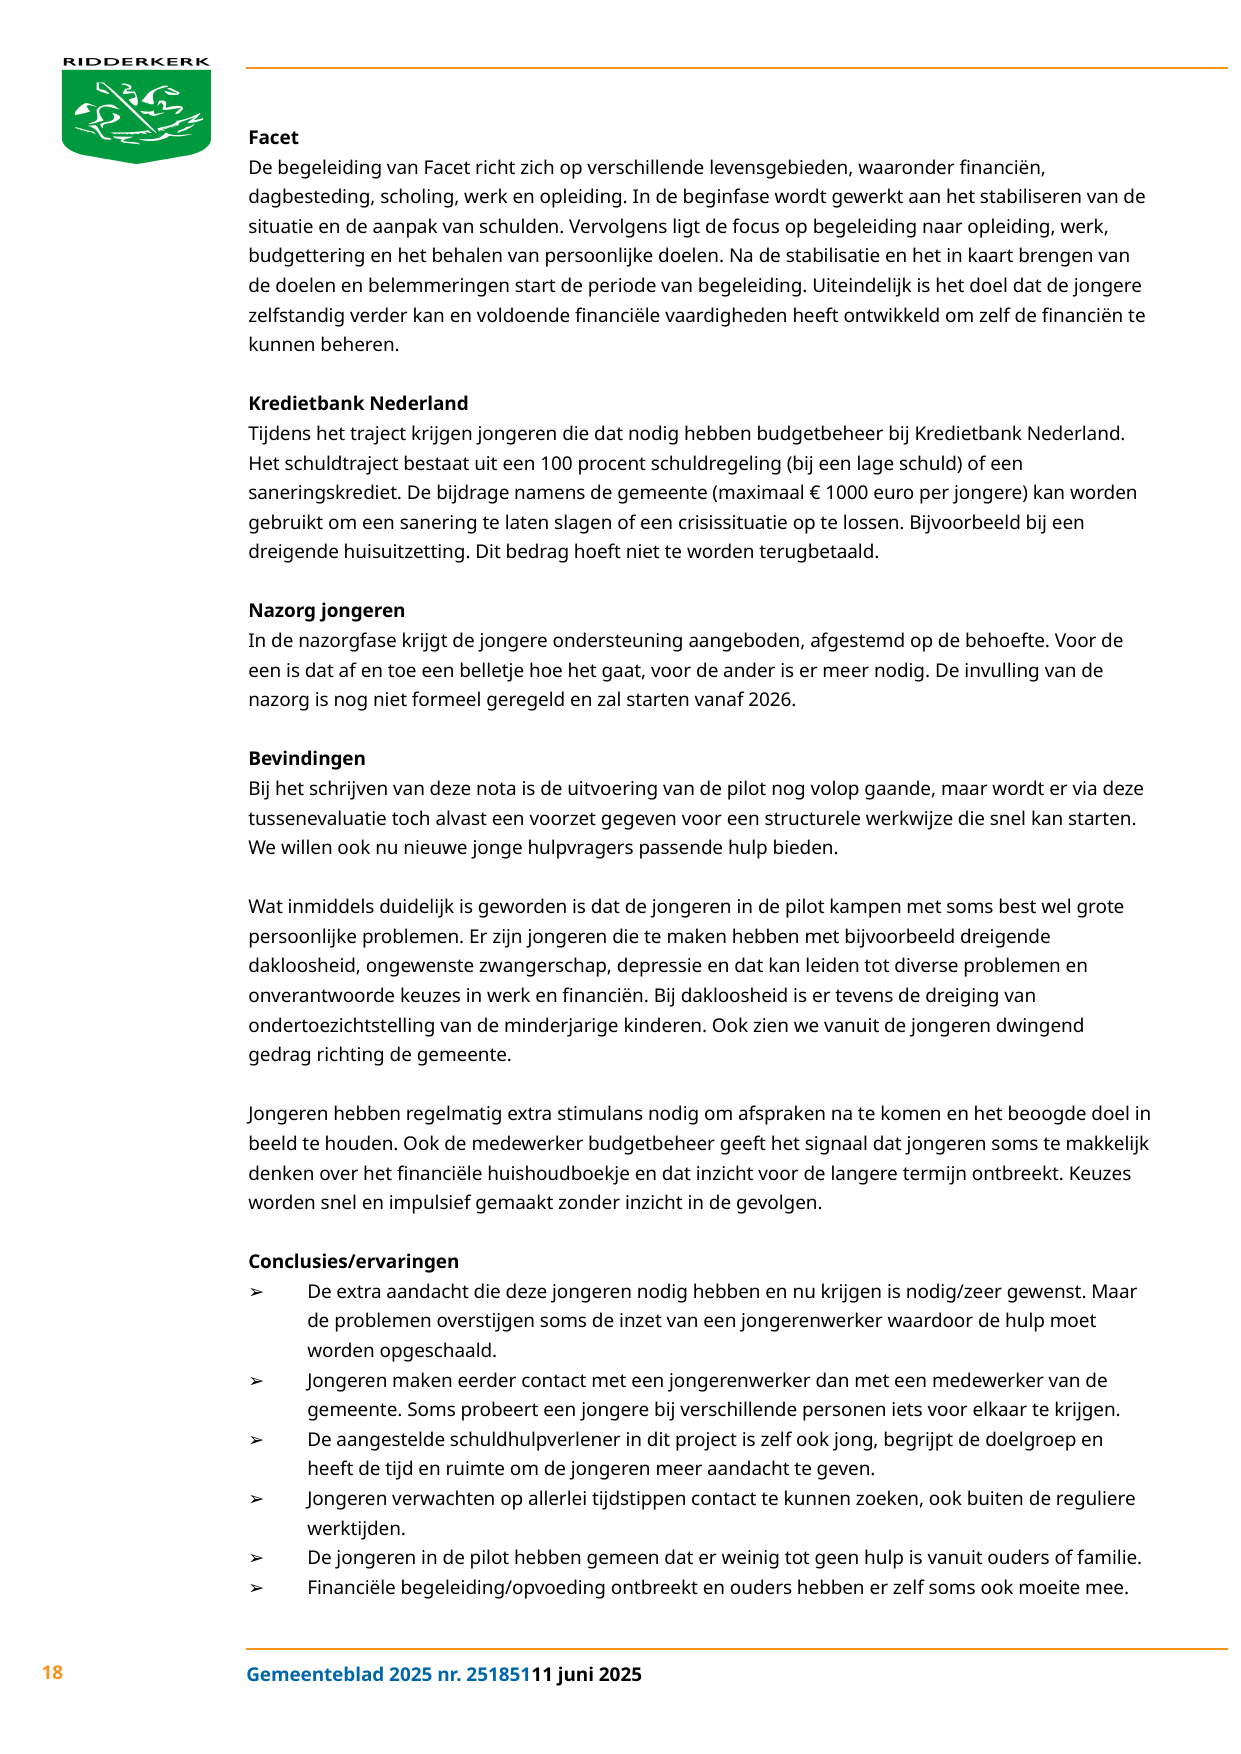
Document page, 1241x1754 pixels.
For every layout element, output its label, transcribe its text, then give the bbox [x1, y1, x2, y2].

list De extra aandacht die deze jongeren nodig hebben en nu krijgen is nodig/zeer gewenst. Maar de problemen overstijgen soms de inzet van een jongerenwerker waardoor de hulp moet worden opgeschaald. [248, 1278, 1152, 1363]
text In de nazorgfase krijgt de jongere ondersteuning aangeboden, afgestemd op de behoefte. Voor de een is dat af en toe een belletje hoe het gaat, voor de ander is er meer nodig. De invulling van de nazorg is nog niet formeel geregeld en zal starten vanaf 2026. [248, 627, 1152, 712]
list De aangestelde schuldhulpverlener in dit project is zelf ook jong, begrijpt de doelgroep en heeft de tijd en ruimte om de jongeren meer aandacht te geven. [248, 1426, 1152, 1481]
text Tijdens het traject krijgen jongeren die dat nodig hebben budgetbeheer bij Kredietbank Nederland. [248, 420, 1152, 446]
text Facet [248, 124, 1152, 150]
text Kredietbank Nederland [248, 391, 1152, 416]
text Bij het schrijven van deze nota is de uitvoering van de pilot nog volop gaande, maar wordt er via deze tussenevaluatie toch alvast een voorzet gegeven voor een structurele werkwijze die snel kan starten. We willen ook nu nieuwe jonge hulpvragers passende hulp bieden. [248, 775, 1152, 860]
text Jongeren hebben regelmatig extra stimulans nodig om afspraken na te komen en het beoogde doel in beeld te houden. Ook de medewerker budgetbeheer geeft het signaal dat jongeren soms te makkelijk denken over het financiële huishoudboekje en dat inzicht voor de langere termijn ontbreekt. Keuzes worden snel en impulsief gemaakt zonder inzicht in de gevolgen. [248, 1101, 1152, 1215]
list Financiële begeleiding/opvoeding ontbreekt en ouders hebben er zelf soms ook moeite mee. [248, 1574, 1152, 1600]
list Jongeren maken eerder contact met een jongerenwerker dan met een medewerker van de gemeente. Soms probeert een jongere bij verschillende personen iets voor elkaar te krijgen. [248, 1367, 1152, 1422]
text Conclusies/ervaringen [248, 1248, 1152, 1274]
text Wat inmiddels duidelijk is geworden is dat de jongeren in de pilot kampen met soms best wel grote persoonlijke problemen. Er zijn jongeren die te maken hebben met bijvoorbeeld dreigende dakloosheid, ongewenste zwangerschap, depressie en dat kan leiden tot diverse problemen en onverantwoorde keuzes in werk en financiën. Bij dakloosheid is er tevens de dreiging van ondertoezichtstelling van de minderjarige kinderen. Ook zien we vanuit de jongeren dwingend gedrag richting de gemeente. [248, 893, 1152, 1067]
picture [41, 47, 231, 172]
text Nazorg jongeren [248, 598, 1152, 623]
text De begeleiding van Facet richt zich op verschillende levensgebieden, waaronder financiën, dagbesteding, scholing, werk en opleiding. In de beginfase wordt gewerkt aan het stabiliseren van de situatie en de aanpak van schulden. Vervolgens ligt de focus op begeleiding naar opleiding, werk, budgettering en het behalen van persoonlijke doelen. Na de stabilisatie en het in kaart brengen van de doelen en belemmeringen start de periode van begeleiding. Uiteindelijk is het doel dat de jongere zelfstandig verder kan en voldoende financiële vaardigheden heeft ontwikkeld om zelf de financiën te kunnen beheren. [248, 154, 1152, 357]
list De jongeren in de pilot hebben gemeen dat er weinig tot geen hulp is vanuit ouders of familie. [248, 1544, 1152, 1570]
text Bevindingen [248, 746, 1152, 771]
list Jongeren verwachten op allerlei tijdstippen contact te kunnen zoeken, ook buiten de reguliere werktijden. [248, 1485, 1152, 1541]
text Het schuldtraject bestaat uit een 100 procent schuldregeling (bij een lage schuld) of een saneringskrediet. De bijdrage namens de gemeente (maximaal € 1000 euro per jongere) kan worden gebruikt om een sanering te laten slagen of een crisissituatie op te lossen. Bijvoorbeeld bij een dreigende huisuitzetting. Dit bedrag hoeft niet te worden terugbetaald. [248, 450, 1152, 564]
